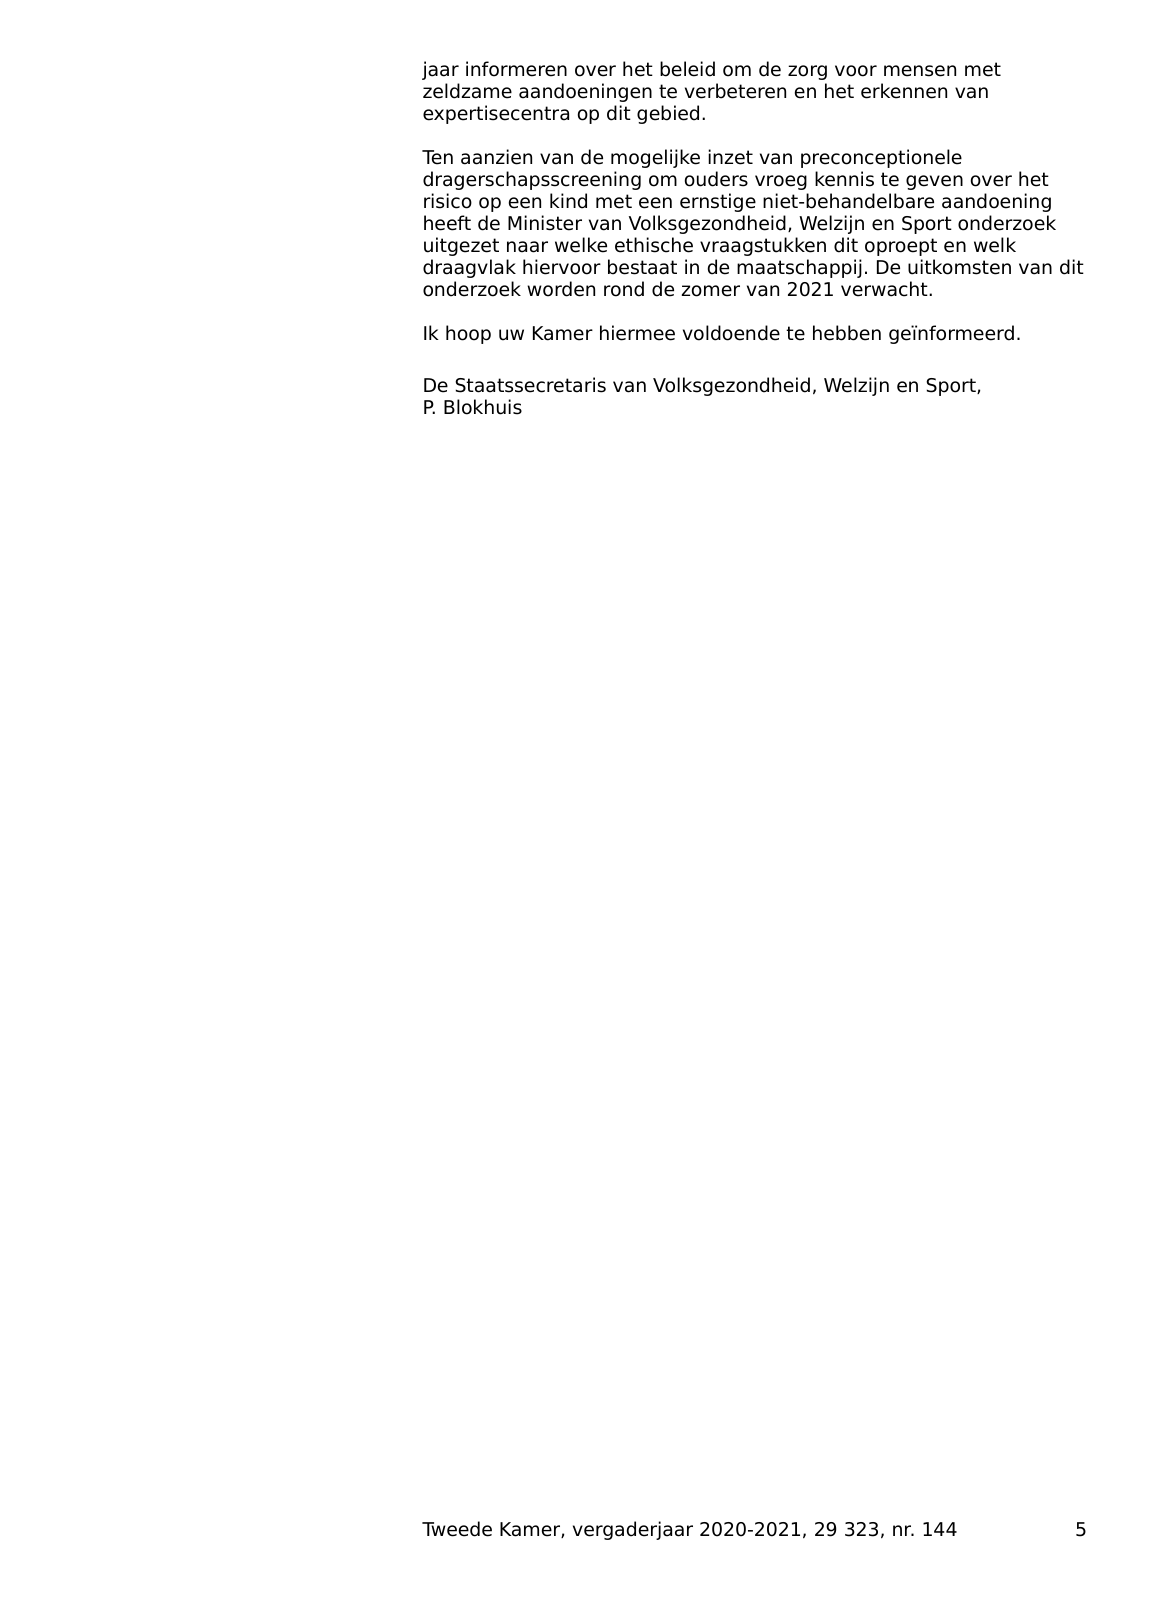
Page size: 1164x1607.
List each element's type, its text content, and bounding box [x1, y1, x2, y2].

text De Staatssecretaris van Volksgezondheid, Welzijn en Sport, P. Blokhuis [422, 375, 1087, 419]
text Ten aanzien van de mogelijke inzet van preconceptionele dragerschapsscreening om ouders vroeg kennis te geven over het risico op een kind met een ernstige niet-behandelbare aandoening heeft de Minister van Volksgezondheid, Welzijn en Sport onderzoek uitgezet naar welke ethische vraagstukken dit oproept en welk draagvlak hiervoor bestaat in de maatschappij. De uitkomsten van dit onderzoek worden rond de zomer van 2021 verwacht. [422, 147, 1087, 301]
text jaar informeren over het beleid om de zorg voor mensen met zeldzame aandoeningen te verbeteren en het erkennen van expertisecentra op dit gebied. [422, 59, 1087, 125]
text Ik hoop uw Kamer hiermee voldoende te hebben geïnformeerd. [422, 323, 1087, 345]
